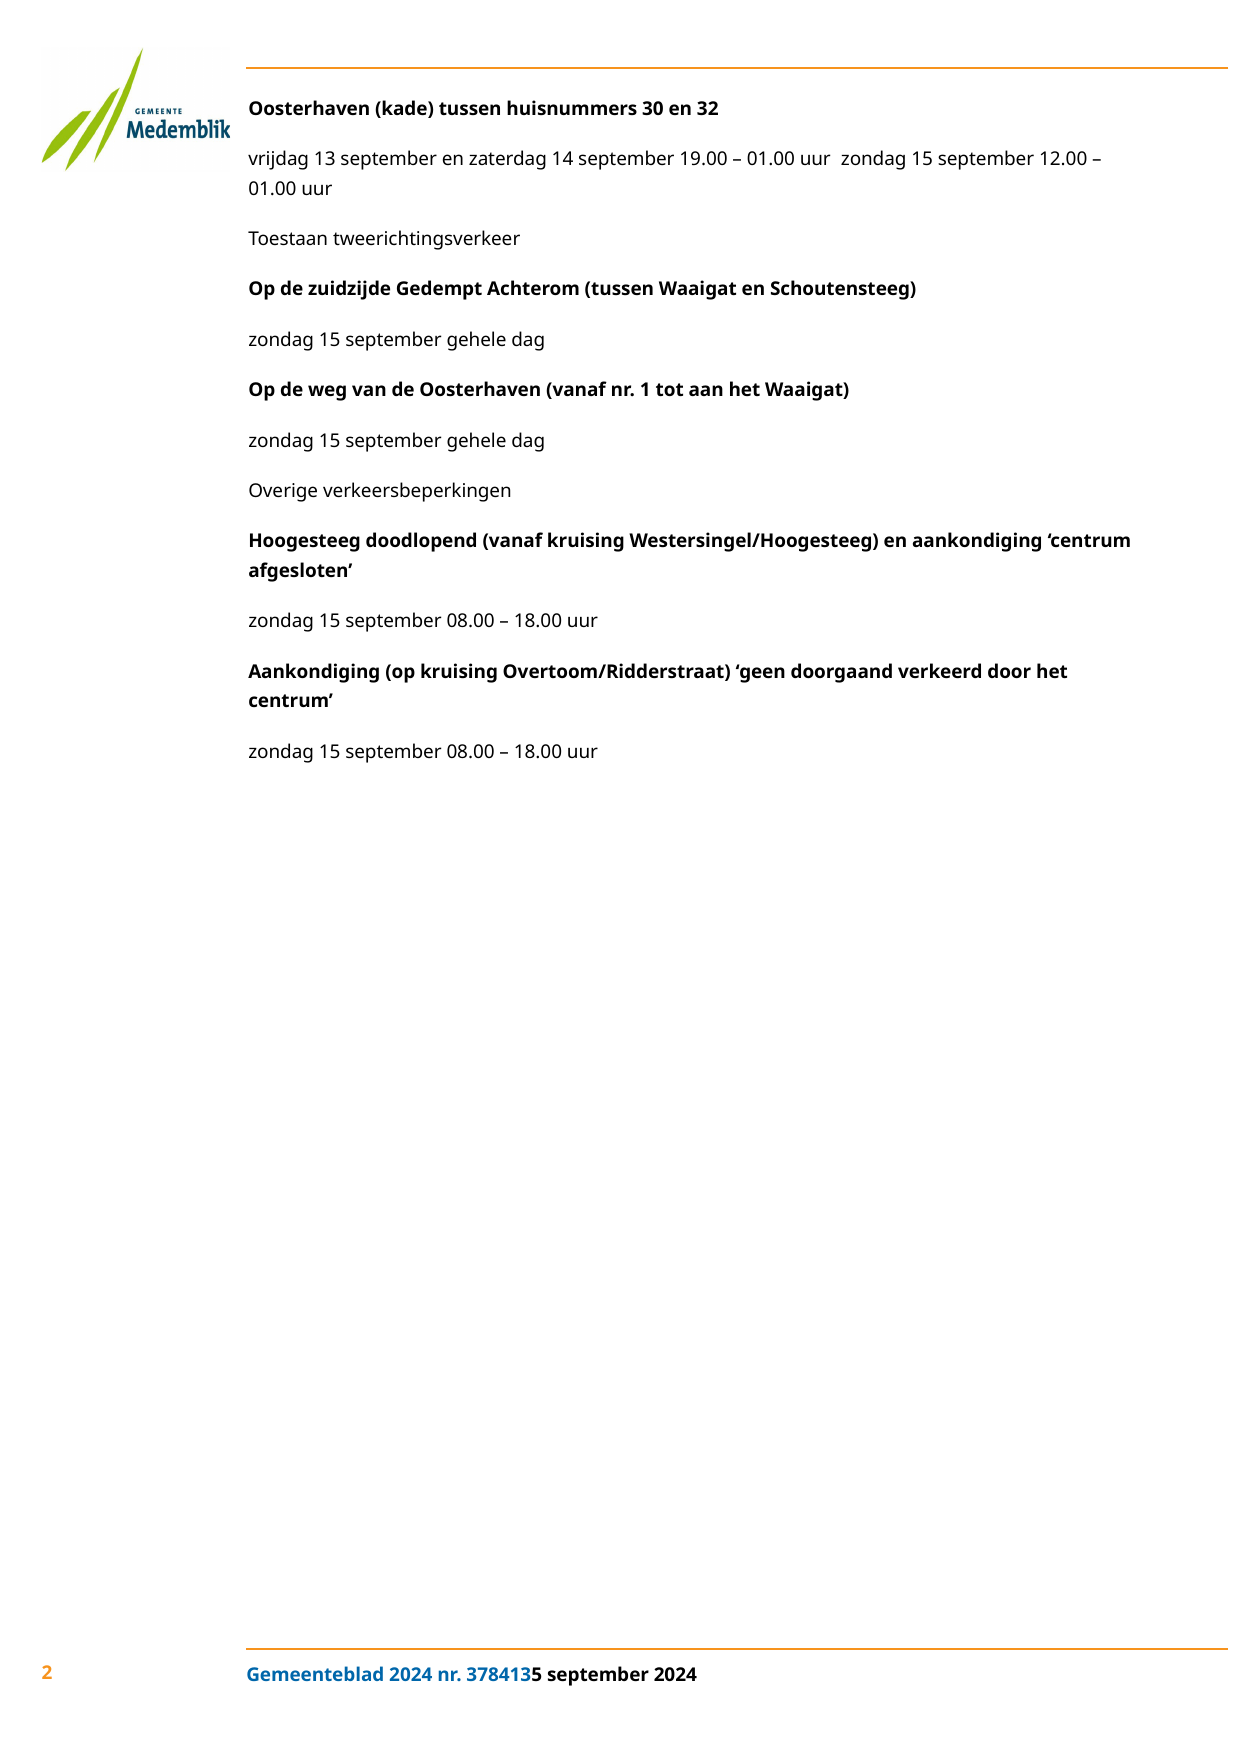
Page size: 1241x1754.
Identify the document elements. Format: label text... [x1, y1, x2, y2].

text zondag 15 september gehele dag [248, 427, 1152, 453]
text Aankondiging (op kruising Overtoom/Ridderstraat) ‘geen doorgaand verkeerd door het centrum’ [248, 658, 1152, 713]
text zondag 15 september gehele dag [248, 326, 1152, 352]
text Oosterhaven (kade) tussen huisnummers 30 en 32 [248, 95, 1152, 121]
text zondag 15 september 08.00 – 18.00 uur [248, 608, 1152, 633]
text Hoogesteeg doodlopend (vanaf kruising Westersingel/Hoogesteeg) en aankondiging ‘centrum afgesloten’ [248, 528, 1152, 583]
text Op de weg van de Oosterhaven (vanaf nr. 1 tot aan het Waaigat) [248, 376, 1152, 402]
text Toestaan tweerichtingsverkeer [248, 225, 1152, 251]
text vrijdag 13 september en zaterdag 14 september 19.00 – 01.00 uur zondag 15 september 12.00 – 01.00 uur [248, 145, 1152, 201]
text Op de zuidzijde Gedempt Achterom (tussen Waaigat en Schoutensteeg) [248, 276, 1152, 301]
text Overige verkeersbeperkingen [248, 477, 1152, 503]
text zondag 15 september 08.00 – 18.00 uur [248, 738, 1152, 764]
picture [41, 47, 231, 172]
